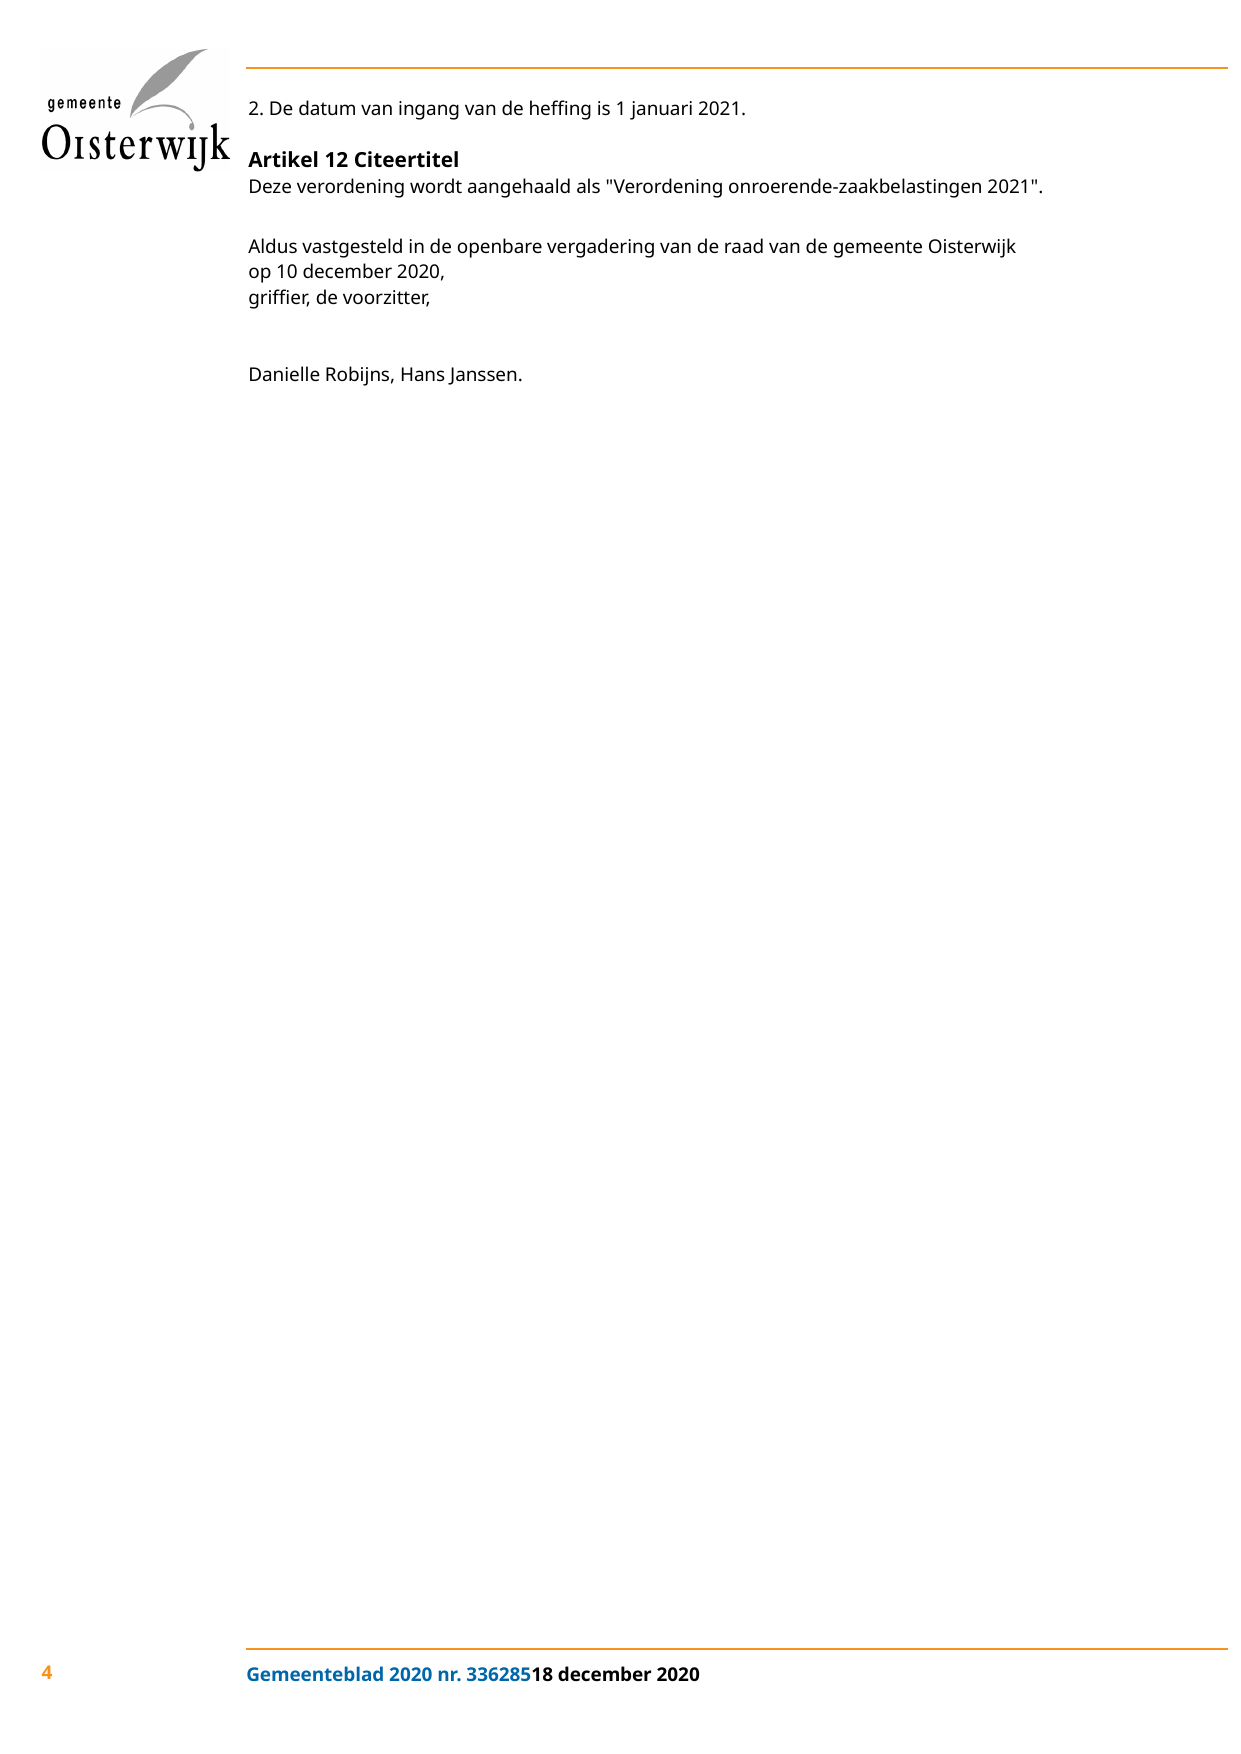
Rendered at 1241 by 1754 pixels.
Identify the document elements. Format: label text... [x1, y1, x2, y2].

text Aldus vastgesteld in de openbare vergadering van de raad van de gemeente Oisterwijk [248, 233, 1152, 258]
text Artikel 12 Citeertitel [248, 145, 1152, 174]
text op 10 december 2020, [248, 258, 1152, 284]
text 2. De datum van ingang van de heffing is 1 januari 2021. [248, 95, 1152, 121]
text griffier, de voorzitter, [248, 284, 1152, 310]
picture [41, 47, 231, 172]
text Deze verordening wordt aangehaald als "Verordening onroerende-zaakbelastingen 2021". [248, 174, 1152, 199]
text Danielle Robijns, Hans Janssen. [248, 361, 1152, 387]
